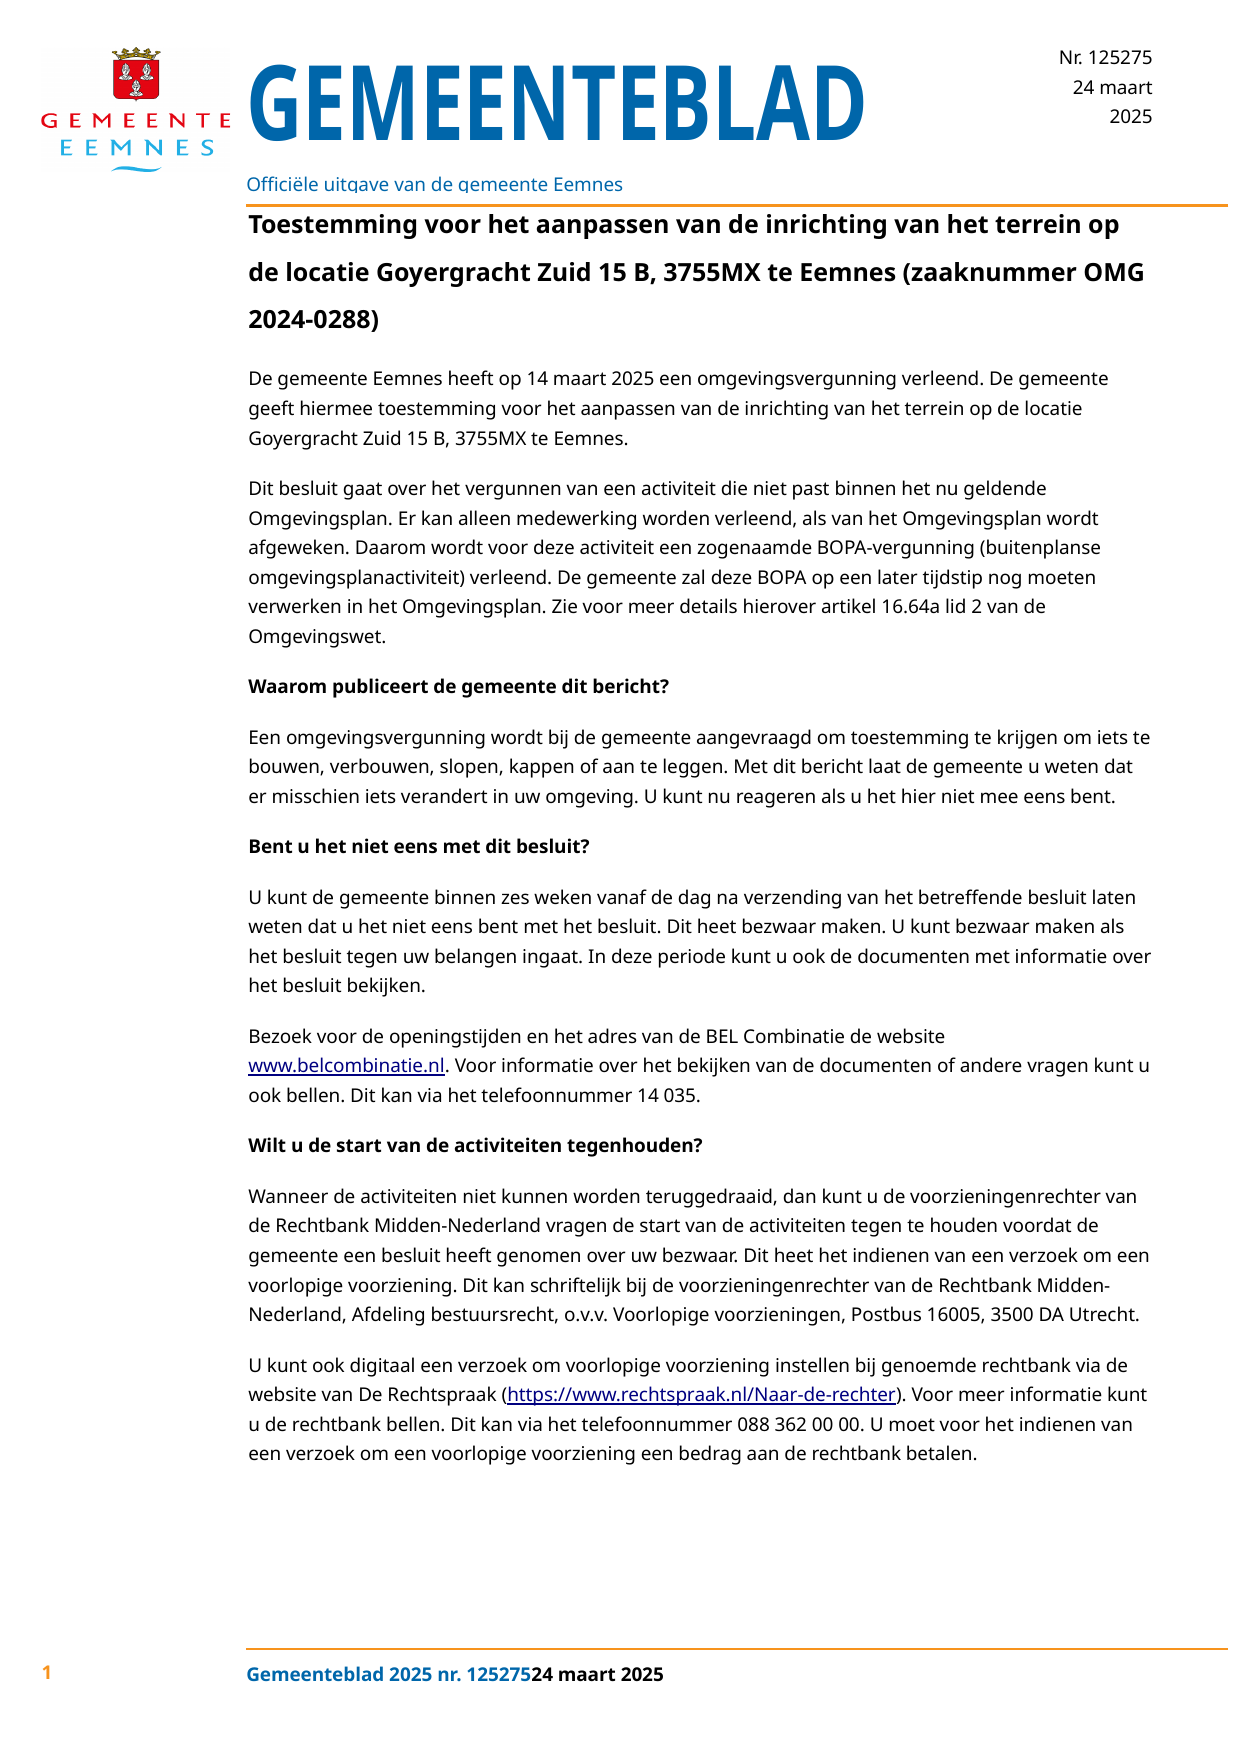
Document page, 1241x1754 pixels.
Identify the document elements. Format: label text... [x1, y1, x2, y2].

text Wilt u de start van de activiteiten tegenhouden? [248, 1133, 1152, 1158]
text Toestemming voor het aanpassen van de inrichting van het terrein op de locatie Goyergracht Zuid 15 B, 3755MX te Eemnes (zaaknummer OMG 2024-0288) [248, 207, 1152, 336]
picture [41, 47, 231, 172]
text U kunt ook digitaal een verzoek om voorlopige voorziening instellen bij genoemde rechtbank via de website van De Rechtspraak (https://www.rechtspraak.nl/Naar-de-rechter). Voor meer informatie kunt u de rechtbank bellen. Dit kan via het telefoonnummer 088 362 00 00. U moet voor het indienen van een verzoek om een voorlopige voorziening een bedrag aan de rechtbank betalen. [248, 1352, 1152, 1466]
text Bezoek voor de openingstijden en het adres van de BEL Combinatie de website www.belcombinatie.nl. Voor informatie over het bekijken van de documenten of andere vragen kunt u ook bellen. Dit kan via het telefoonnummer 14 035. [248, 1023, 1152, 1108]
text Een omgevingsvergunning wordt bij de gemeente aangevraagd om toestemming te krijgen om iets te bouwen, verbouwen, slopen, kappen of aan te leggen. Met dit bericht laat de gemeente u weten dat er misschien iets verandert in uw omgeving. U kunt nu reageren als u het hier niet mee eens bent. [248, 724, 1152, 809]
text Wanneer de activiteiten niet kunnen worden teruggedraaid, dan kunt u de voorzieningenrechter van de Rechtbank Midden-Nederland vragen de start van de activiteiten tegen te houden voordat de gemeente een besluit heeft genomen over uw bezwaar. Dit heet het indienen van een verzoek om een voorlopige voorziening. Dit kan schriftelijk bij de voorzieningenrechter van de Rechtbank Midden-Nederland, Afdeling bestuursrecht, o.v.v. Voorlopige voorzieningen, Postbus 16005, 3500 DA Utrecht. [248, 1183, 1152, 1327]
text Dit besluit gaat over het vergunnen van een activiteit die niet past binnen het nu geldende Omgevingsplan. Er kan alleen medewerking worden verleend, als van het Omgevingsplan wordt afgeweken. Daarom wordt voor deze activiteit een zogenaamde BOPA-vergunning (buitenplanse omgevingsplanactiviteit) verleend. De gemeente zal deze BOPA op een later tijdstip nog moeten verwerken in het Omgevingsplan. Zie voor meer details hierover artikel 16.64a lid 2 van de Omgevingswet. [248, 475, 1152, 649]
text U kunt de gemeente binnen zes weken vanaf de dag na verzending van het betreffende besluit laten weten dat u het niet eens bent met het besluit. Dit heet bezwaar maken. U kunt bezwaar maken als het besluit tegen uw belangen ingaat. In deze periode kunt u ook de documenten met informatie over het besluit bekijken. [248, 884, 1152, 998]
text De gemeente Eemnes heeft op 14 maart 2025 een omgevingsvergunning verleend. De gemeente geeft hiermee toestemming voor het aanpassen van de inrichting van het terrein op de locatie Goyergracht Zuid 15 B, 3755MX te Eemnes. [248, 366, 1152, 450]
text Bent u het niet eens met dit besluit? [248, 833, 1152, 859]
text Waarom publiceert de gemeente dit bericht? [248, 673, 1152, 699]
